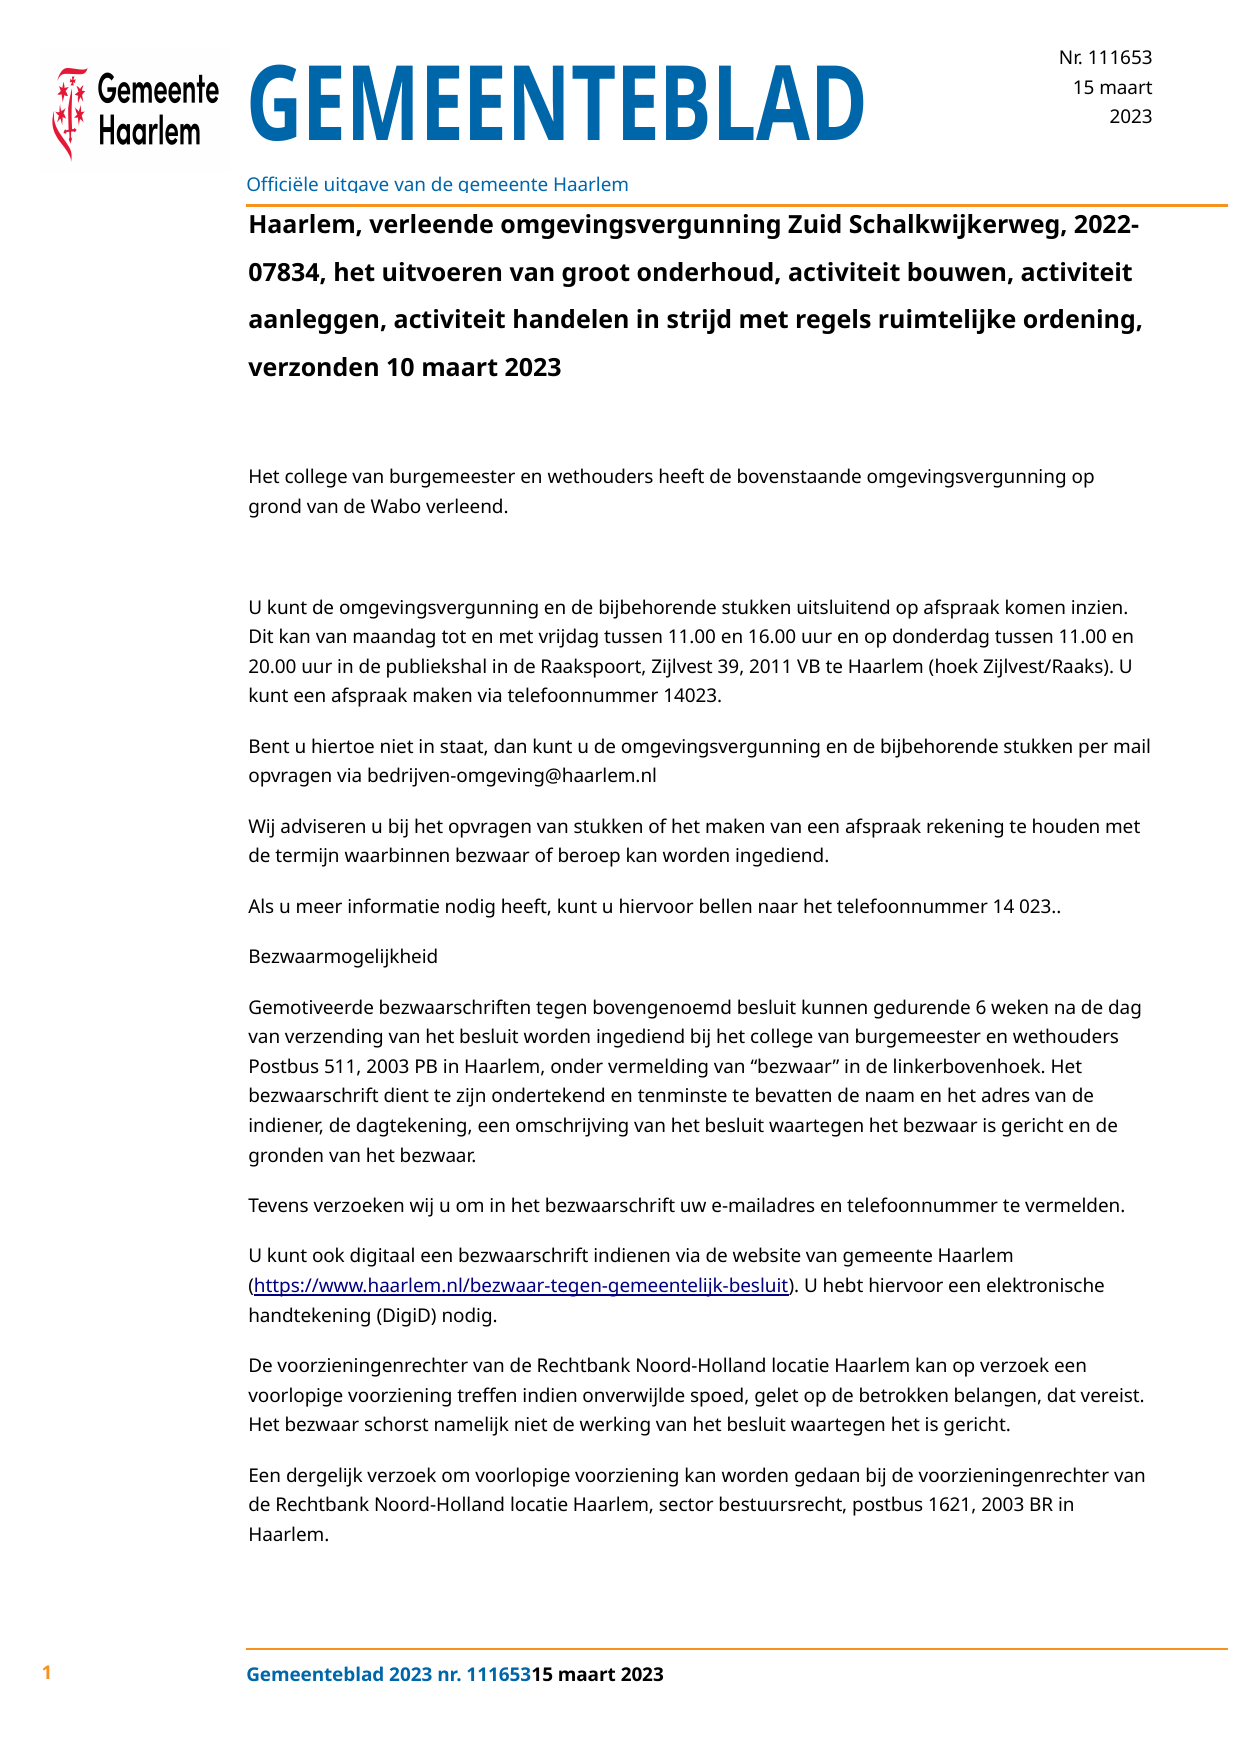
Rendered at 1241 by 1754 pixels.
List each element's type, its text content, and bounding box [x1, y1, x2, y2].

text Een dergelijk verzoek om voorlopige voorziening kan worden gedaan bij de voorzieningenrechter van de Rechtbank Noord-Holland locatie Haarlem, sector bestuursrecht, postbus 1621, 2003 BR in Haarlem. [248, 1462, 1152, 1547]
text Als u meer informatie nodig heeft, kunt u hiervoor bellen naar het telefoonnummer 14 023.. [248, 893, 1152, 919]
picture [41, 47, 231, 172]
text Het college van burgemeester en wethouders heeft de bovenstaande omgevingsvergunning op grond van de Wabo verleend. [248, 463, 1152, 519]
text U kunt de omgevingsvergunning en de bijbehorende stukken uitsluitend op afspraak komen inzien. Dit kan van maandag tot en met vrijdag tussen 11.00 en 16.00 uur en op donderdag tussen 11.00 en 20.00 uur in de publiekshal in de Raakspoort, Zijlvest 39, 2011 VB te Haarlem (hoek Zijlvest/Raaks). U kunt een afspraak maken via telefoonnummer 14023. [248, 594, 1152, 708]
text De voorzieningenrechter van de Rechtbank Noord-Holland locatie Haarlem kan op verzoek een voorlopige voorziening treffen indien onverwijlde spoed, gelet op de betrokken belangen, dat vereist. Het bezwaar schorst namelijk niet de werking van het besluit waartegen het is gericht. [248, 1352, 1152, 1437]
text Wij adviseren u bij het opvragen van stukken of het maken van een afspraak rekening te houden met de termijn waarbinnen bezwaar of beroep kan worden ingediend. [248, 813, 1152, 868]
text Bent u hiertoe niet in staat, dan kunt u de omgevingsvergunning en de bijbehorende stukken per mail opvragen via bedrijven-omgeving@haarlem.nl [248, 733, 1152, 788]
text Haarlem, verleende omgevingsvergunning Zuid Schalkwijkerweg, 2022-07834, het uitvoeren van groot onderhoud, activiteit bouwen, activiteit aanleggen, activiteit handelen in strijd met regels ruimtelijke ordening, verzonden 10 maart 2023 [248, 207, 1152, 384]
text Gemotiveerde bezwaarschriften tegen bovengenoemd besluit kunnen gedurende 6 weken na de dag van verzending van het besluit worden ingediend bij het college van burgemeester en wethouders Postbus 511, 2003 PB in Haarlem, onder vermelding van “bezwaar” in de linkerbovenhoek. Het bezwaarschrift dient te zijn ondertekend en tenminste te bevatten de naam en het adres van de indiener, de dagtekening, een omschrijving van het besluit waartegen het bezwaar is gericht en de gronden van het bezwaar. [248, 994, 1152, 1168]
text Tevens verzoeken wij u om in het bezwaarschrift uw e-mailadres en telefoonnummer te vermelden. [248, 1192, 1152, 1218]
text U kunt ook digitaal een bezwaarschrift indienen via de website van gemeente Haarlem (https://www.haarlem.nl/bezwaar-tegen-gemeentelijk-besluit). U hebt hiervoor een elektronische handtekening (DigiD) nodig. [248, 1243, 1152, 1328]
text Bezwaarmogelijkheid [248, 943, 1152, 969]
